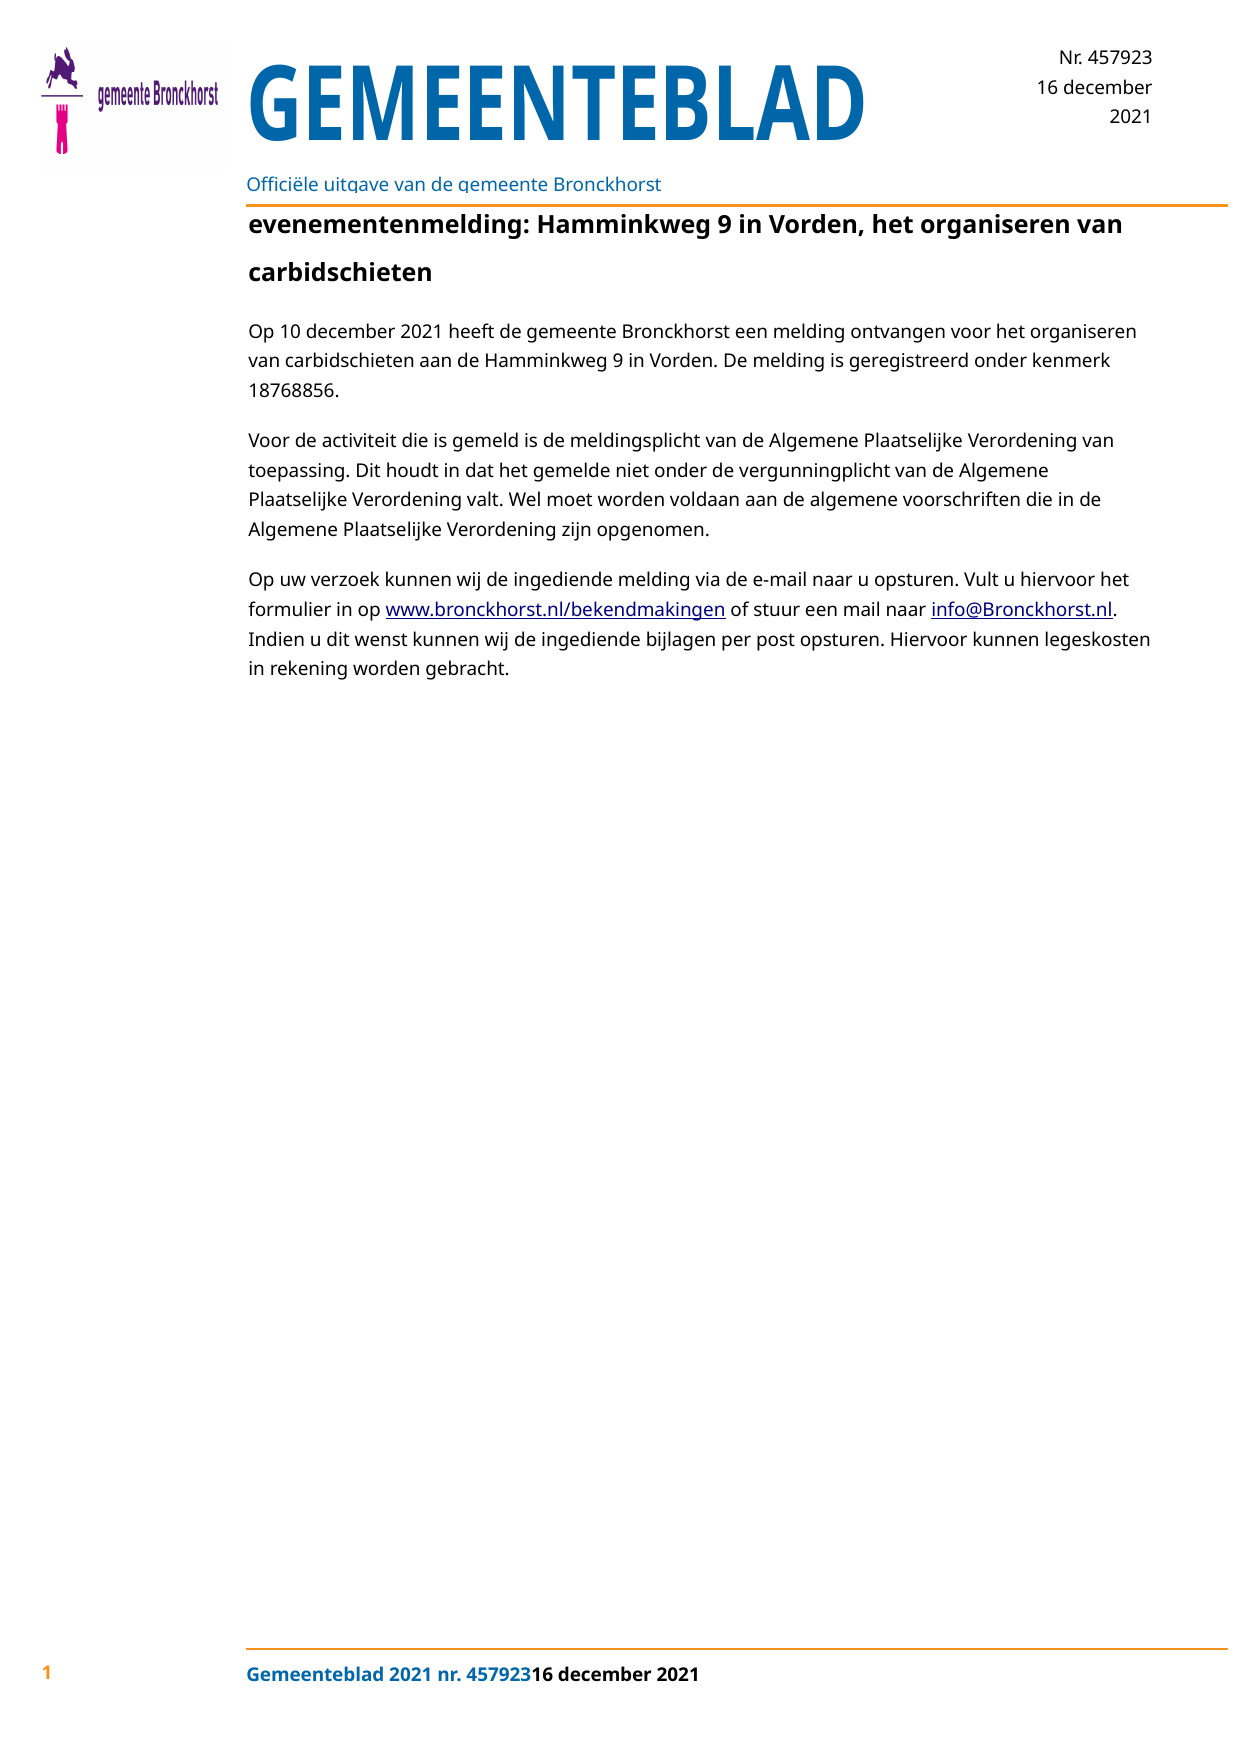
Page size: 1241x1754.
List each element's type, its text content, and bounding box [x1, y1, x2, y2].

text Op uw verzoek kunnen wij de ingediende melding via de e-mail naar u opsturen. Vult u hiervoor het formulier in op www.bronckhorst.nl/bekendmakingen of stuur een mail naar info@Bronckhorst.nl. Indien u dit wenst kunnen wij de ingediende bijlagen per post opsturen. Hiervoor kunnen legeskosten in rekening worden gebracht. [248, 567, 1152, 681]
picture [41, 47, 231, 172]
text Op 10 december 2021 heeft de gemeente Bronckhorst een melding ontvangen voor het organiseren van carbidschieten aan de Hamminkweg 9 in Vorden. De melding is geregistreerd onder kenmerk 18768856. [248, 318, 1152, 403]
text evenementenmelding: Hamminkweg 9 in Vorden, het organiseren van carbidschieten [248, 207, 1152, 288]
text Voor de activiteit die is gemeld is de meldingsplicht van de Algemene Plaatselijke Verordening van toepassing. Dit houdt in dat het gemelde niet onder de vergunningplicht van de Algemene Plaatselijke Verordening valt. Wel moet worden voldaan aan de algemene voorschriften die in de Algemene Plaatselijke Verordening zijn opgenomen. [248, 427, 1152, 542]
